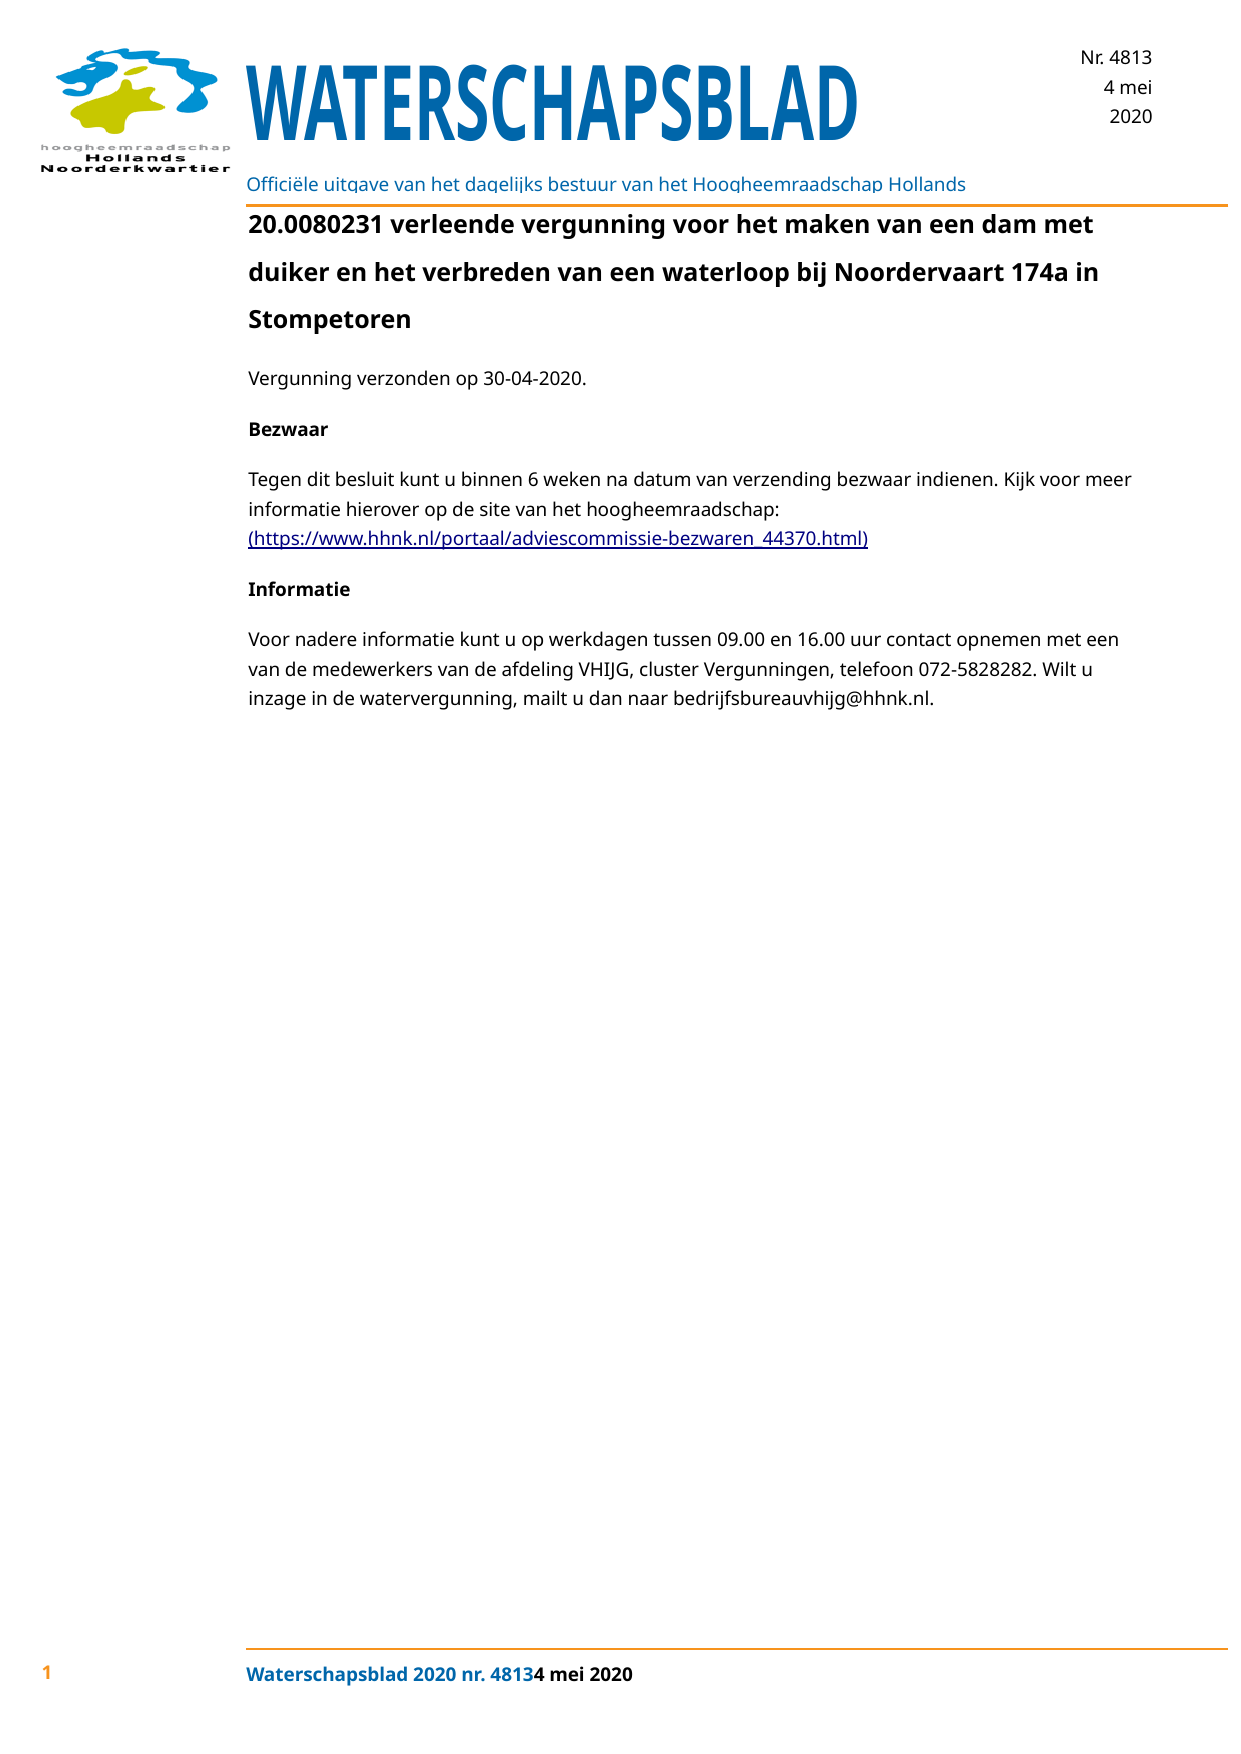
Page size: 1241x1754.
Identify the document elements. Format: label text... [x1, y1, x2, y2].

text Vergunning verzonden op 30-04-2020. [248, 366, 1152, 391]
text Informatie [248, 576, 1152, 602]
text Bezwaar [248, 416, 1152, 442]
picture [41, 47, 231, 172]
text Voor nadere informatie kunt u op werkdagen tussen 09.00 en 16.00 uur contact opnemen met een van de medewerkers van de afdeling VHIJG, cluster Vergunningen, telefoon 072-5828282. Wilt u inzage in de watervergunning, mailt u dan naar bedrijfsbureauvhijg@hhnk.nl. [248, 626, 1152, 711]
text 20.0080231 verleende vergunning voor het maken van een dam met duiker en het verbreden van een waterloop bij Noordervaart 174a in Stompetoren [248, 207, 1152, 336]
text Tegen dit besluit kunt u binnen 6 weken na datum van verzending bezwaar indienen. Kijk voor meer informatie hierover op de site van het hoogheemraadschap: (https://www.hhnk.nl/portaal/adviescommissie-bezwaren_44370.html) [248, 466, 1152, 551]
